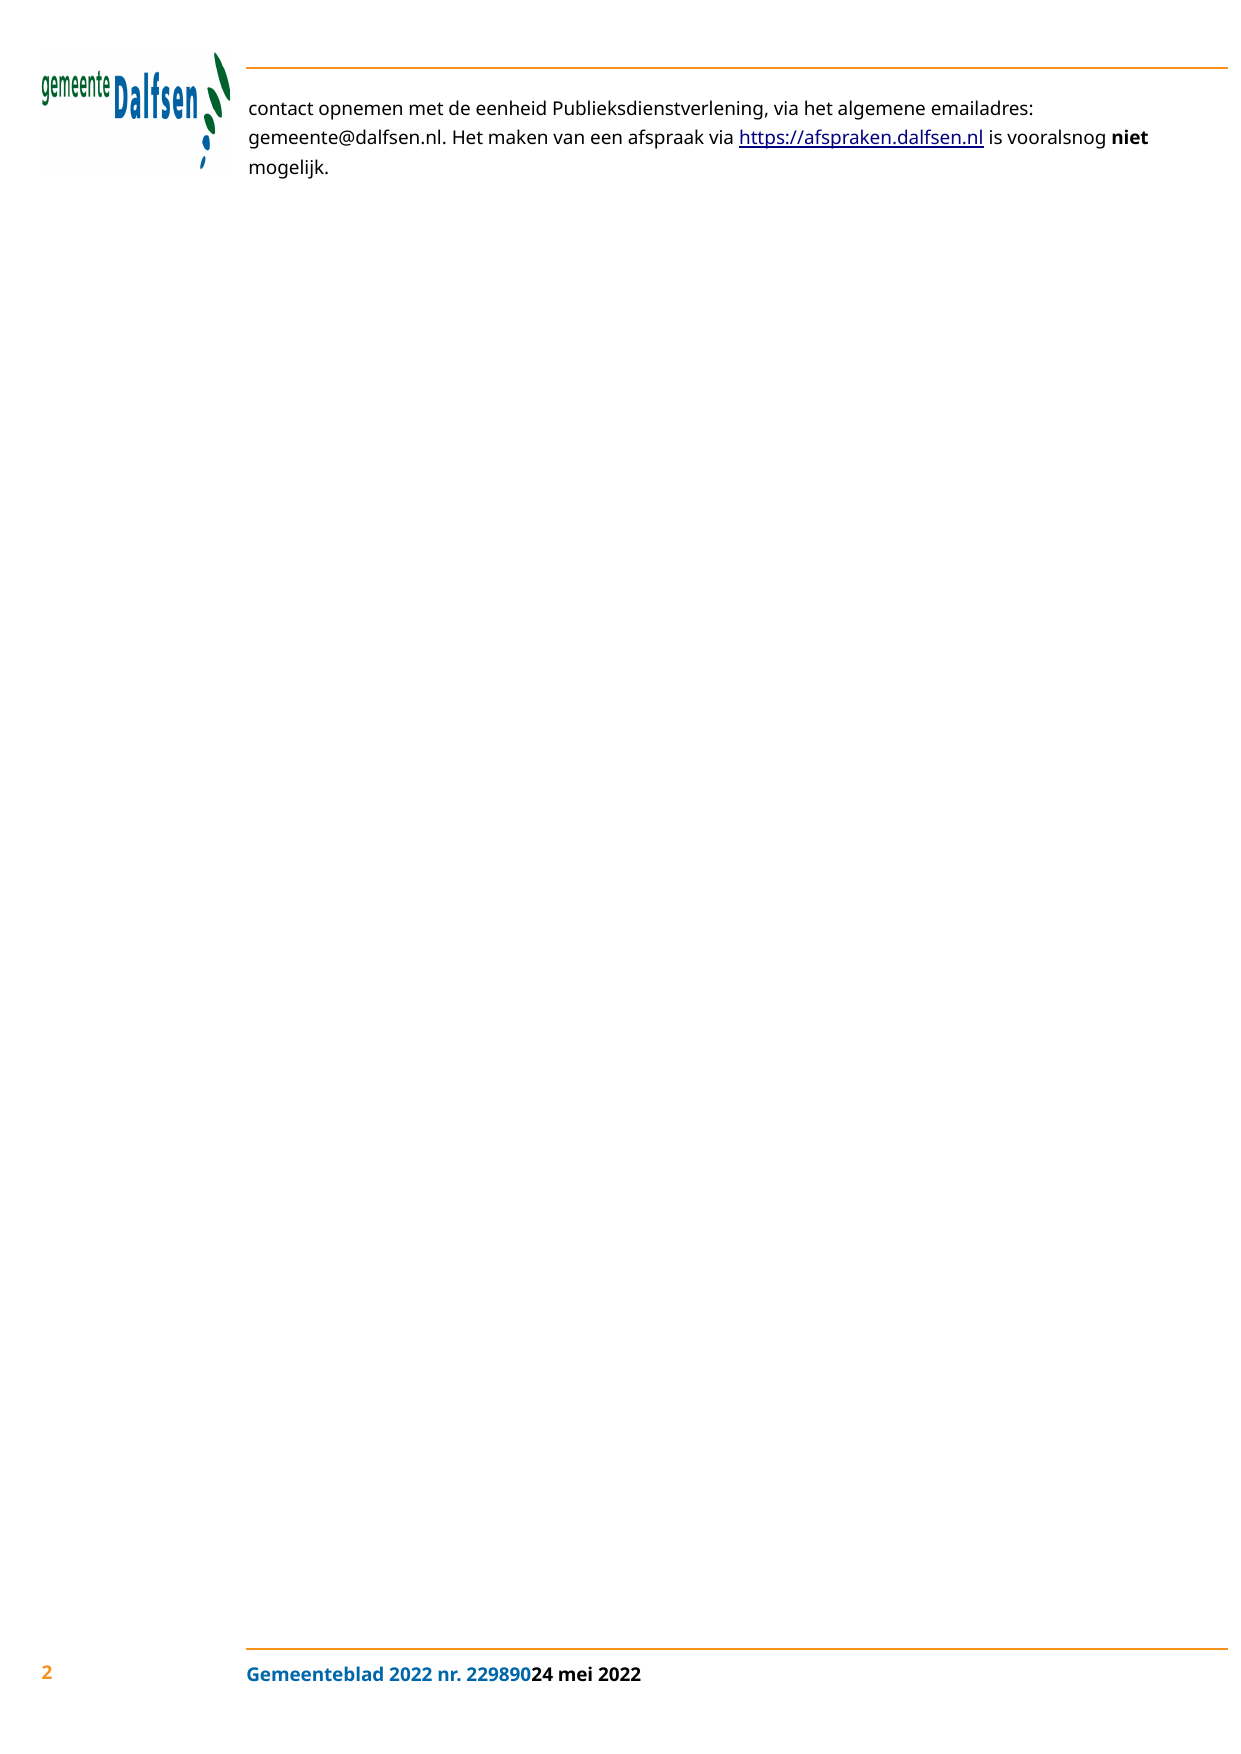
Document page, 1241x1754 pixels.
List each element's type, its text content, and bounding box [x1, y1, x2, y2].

text contact opnemen met de eenheid Publieksdienstverlening, via het algemene emailadres: gemeente@dalfsen.nl. Het maken van een afspraak via https://afspraken.dalfsen.nl is vooralsnog niet mogelijk. [248, 95, 1152, 180]
picture [41, 47, 231, 172]
